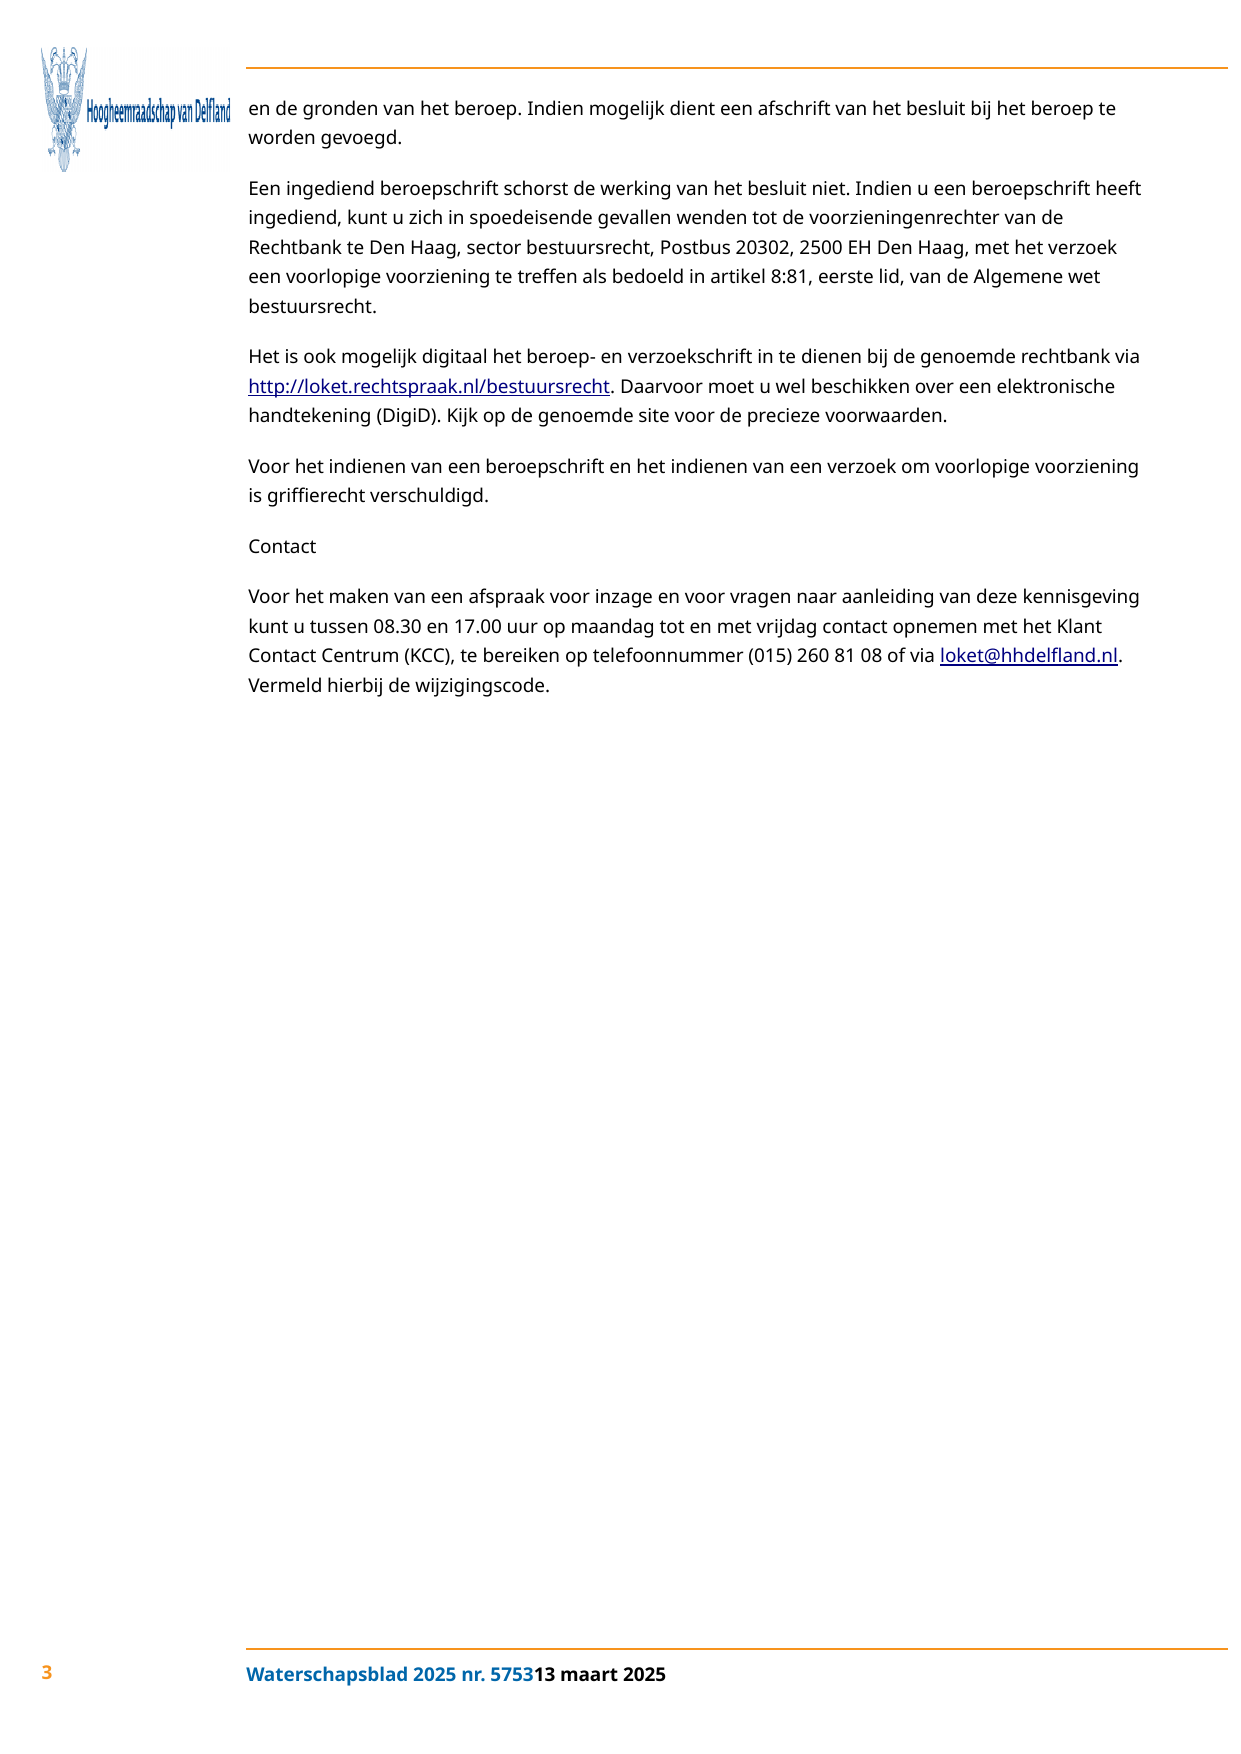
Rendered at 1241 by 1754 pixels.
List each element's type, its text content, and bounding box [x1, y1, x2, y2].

picture [41, 47, 231, 172]
text en de gronden van het beroep. Indien mogelijk dient een afschrift van het besluit bij het beroep te worden gevoegd. [248, 95, 1152, 150]
text Voor het indienen van een beroepschrift en het indienen van een verzoek om voorlopige voorziening is griffierecht verschuldigd. [248, 453, 1152, 508]
text Een ingediend beroepschrift schorst de werking van het besluit niet. Indien u een beroepschrift heeft ingediend, kunt u zich in spoedeisende gevallen wenden tot de voorzieningenrechter van de Rechtbank te Den Haag, sector bestuursrecht, Postbus 20302, 2500 EH Den Haag, met het verzoek een voorlopige voorziening te treffen als bedoeld in artikel 8:81, eerste lid, van de Algemene wet bestuursrecht. [248, 175, 1152, 319]
text Voor het maken van een afspraak voor inzage en voor vragen naar aanleiding van deze kennisgeving kunt u tussen 08.30 en 17.00 uur op maandag tot en met vrijdag contact opnemen met het Klant Contact Centrum (KCC), te bereiken op telefoonnummer (015) 260 81 08 of via loket@hhdelfland.nl. Vermeld hierbij de wijzigingscode. [248, 583, 1152, 698]
text Het is ook mogelijk digitaal het beroep- en verzoekschrift in te dienen bij de genoemde rechtbank via http://loket.rechtspraak.nl/bestuursrecht. Daarvoor moet u wel beschikken over een elektronische handtekening (DigiD). Kijk op de genoemde site voor de precieze voorwaarden. [248, 343, 1152, 428]
text Contact [248, 533, 1152, 559]
